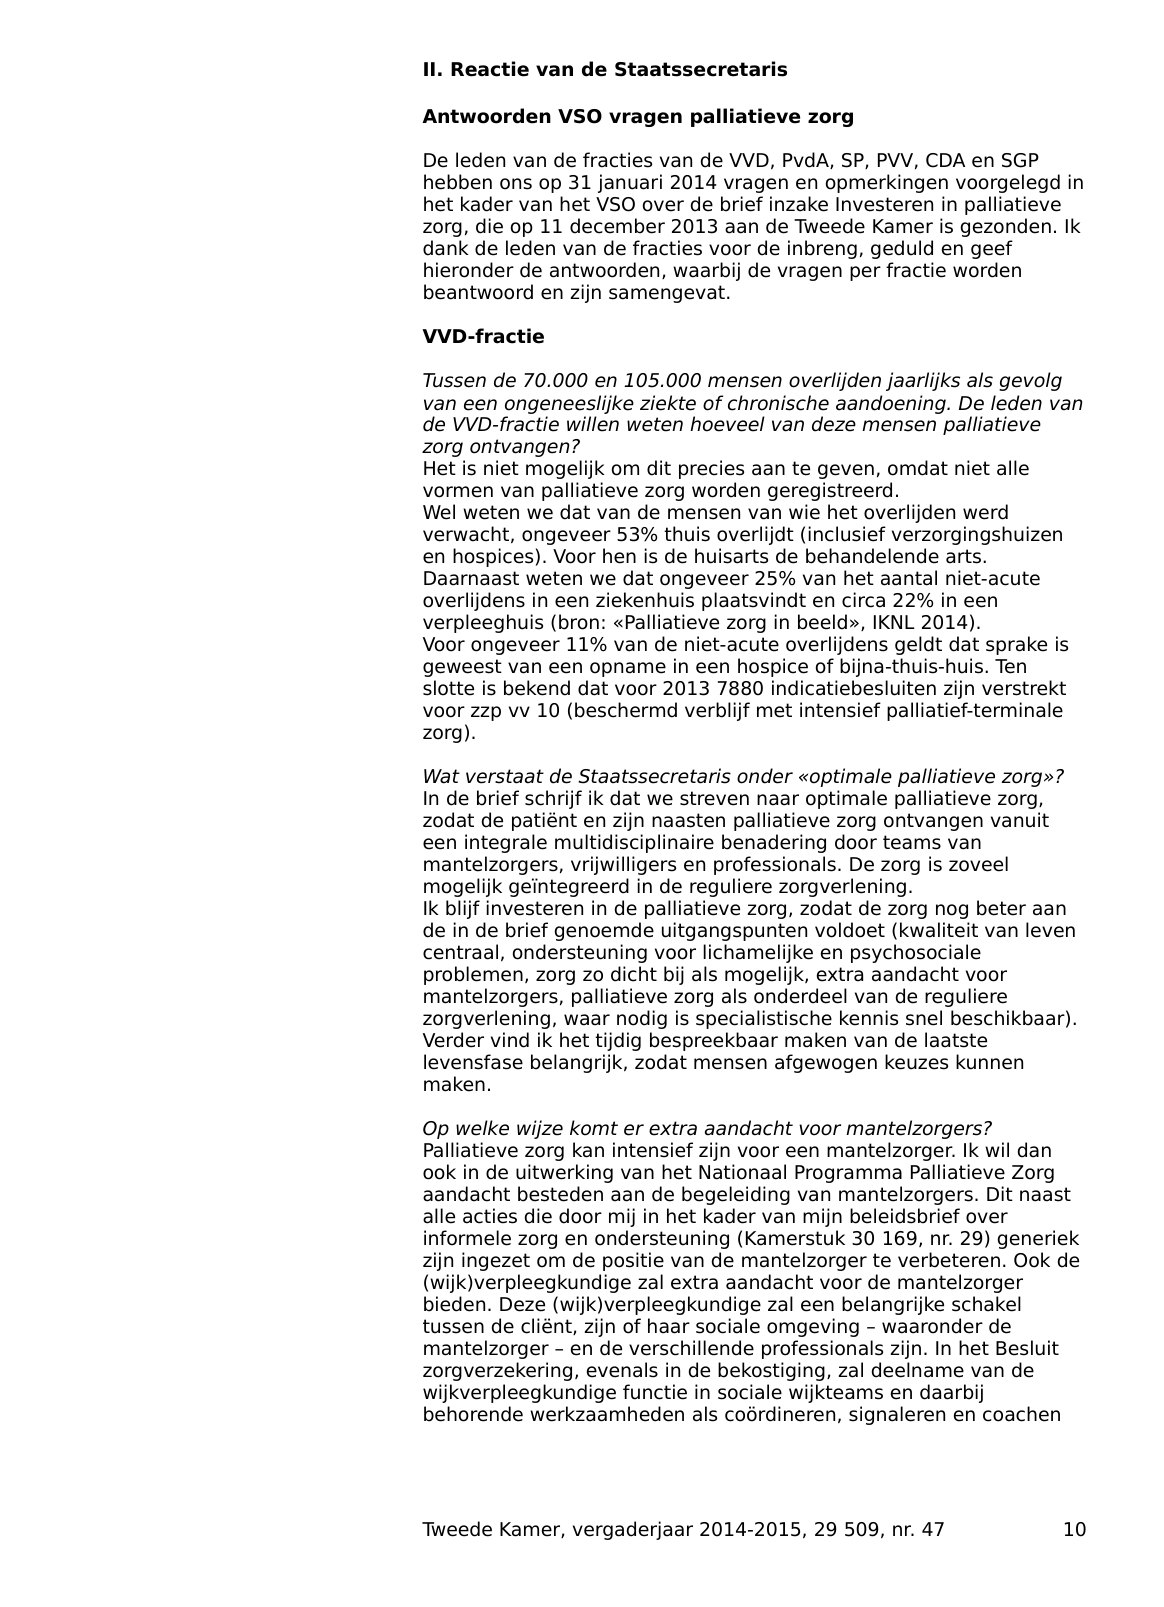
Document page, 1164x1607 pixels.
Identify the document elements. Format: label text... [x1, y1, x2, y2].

text Ik blijf investeren in de palliatieve zorg, zodat de zorg nog beter aan de in de brief genoemde uitgangspunten voldoet (kwaliteit van leven centraal, ondersteuning voor lichamelijke en psychosociale problemen, zorg zo dicht bij als mogelijk, extra aandacht voor mantelzorgers, palliatieve zorg als onderdeel van de reguliere zorgverlening, waar nodig is specialistische kennis snel beschikbaar). Verder vind ik het tijdig bespreekbaar maken van de laatste levensfase belangrijk, zodat mensen afgewogen keuzes kunnen maken. [422, 898, 1087, 1096]
text Wat verstaat de Staatssecretaris onder «optimale palliatieve zorg»? [422, 766, 1087, 788]
text Voor ongeveer 11% van de niet-acute overlijdens geldt dat sprake is geweest van een opname in een hospice of bijna-thuis-huis. Ten slotte is bekend dat voor 2013 7880 indicatiebesluiten zijn verstrekt voor zzp vv 10 (beschermd verblijf met intensief palliatief-terminale zorg). [422, 634, 1087, 744]
subtitle II. Reactie van de Staatssecretaris [422, 59, 1087, 81]
text De leden van de fracties van de VVD, PvdA, SP, PVV, CDA en SGP hebben ons op 31 januari 2014 vragen en opmerkingen voorgelegd in het kader van het VSO over de brief inzake Investeren in palliatieve zorg, die op 11 december 2013 aan de Tweede Kamer is gezonden. Ik dank de leden van de fracties voor de inbreng, geduld en geef hieronder de antwoorden, waarbij de vragen per fractie worden beantwoord en zijn samengevat. [422, 150, 1087, 304]
text Het is niet mogelijk om dit precies aan te geven, omdat niet alle vormen van palliatieve zorg worden geregistreerd. [422, 458, 1087, 502]
text Tussen de 70.000 en 105.000 mensen overlijden jaarlijks als gevolg van een ongeneeslijke ziekte of chronische aandoening. De leden van de VVD-fractie willen weten hoeveel van deze mensen palliatieve zorg ontvangen? [422, 370, 1087, 458]
subtitle VVD-fractie [422, 326, 1087, 348]
text In de brief schrijf ik dat we streven naar optimale palliatieve zorg, zodat de patiënt en zijn naasten palliatieve zorg ontvangen vanuit een integrale multidisciplinaire benadering door teams van mantelzorgers, vrijwilligers en professionals. De zorg is zoveel mogelijk geïntegreerd in de reguliere zorgverlening. [422, 788, 1087, 898]
text Op welke wijze komt er extra aandacht voor mantelzorgers? [422, 1118, 1087, 1140]
text Wel weten we dat van de mensen van wie het overlijden werd verwacht, ongeveer 53% thuis overlijdt (inclusief verzorgingshuizen en hospices). Voor hen is de huisarts de behandelende arts. Daarnaast weten we dat ongeveer 25% van het aantal niet-acute overlijdens in een ziekenhuis plaatsvindt en circa 22% in een verpleeghuis (bron: «Palliatieve zorg in beeld», IKNL 2014). [422, 502, 1087, 634]
subtitle Antwoorden VSO vragen palliatieve zorg [422, 106, 1087, 128]
text Palliatieve zorg kan intensief zijn voor een mantelzorger. Ik wil dan ook in de uitwerking van het Nationaal Programma Palliatieve Zorg aandacht besteden aan de begeleiding van mantelzorgers. Dit naast alle acties die door mij in het kader van mijn beleidsbrief over informele zorg en ondersteuning (Kamerstuk 30 169, nr. 29) generiek zijn ingezet om de positie van de mantelzorger te verbeteren. Ook de (wijk)verpleegkundige zal extra aandacht voor de mantelzorger bieden. Deze (wijk)verpleegkundige zal een belangrijke schakel tussen de cliënt, zijn of haar sociale omgeving – waaronder de mantelzorger – en de verschillende professionals zijn. In het Besluit zorgverzekering, evenals in de bekostiging, zal deelname van de wijkverpleegkundige functie in sociale wijkteams en daarbij behorende werkzaamheden als coördineren, signaleren en coachen [422, 1140, 1087, 1426]
